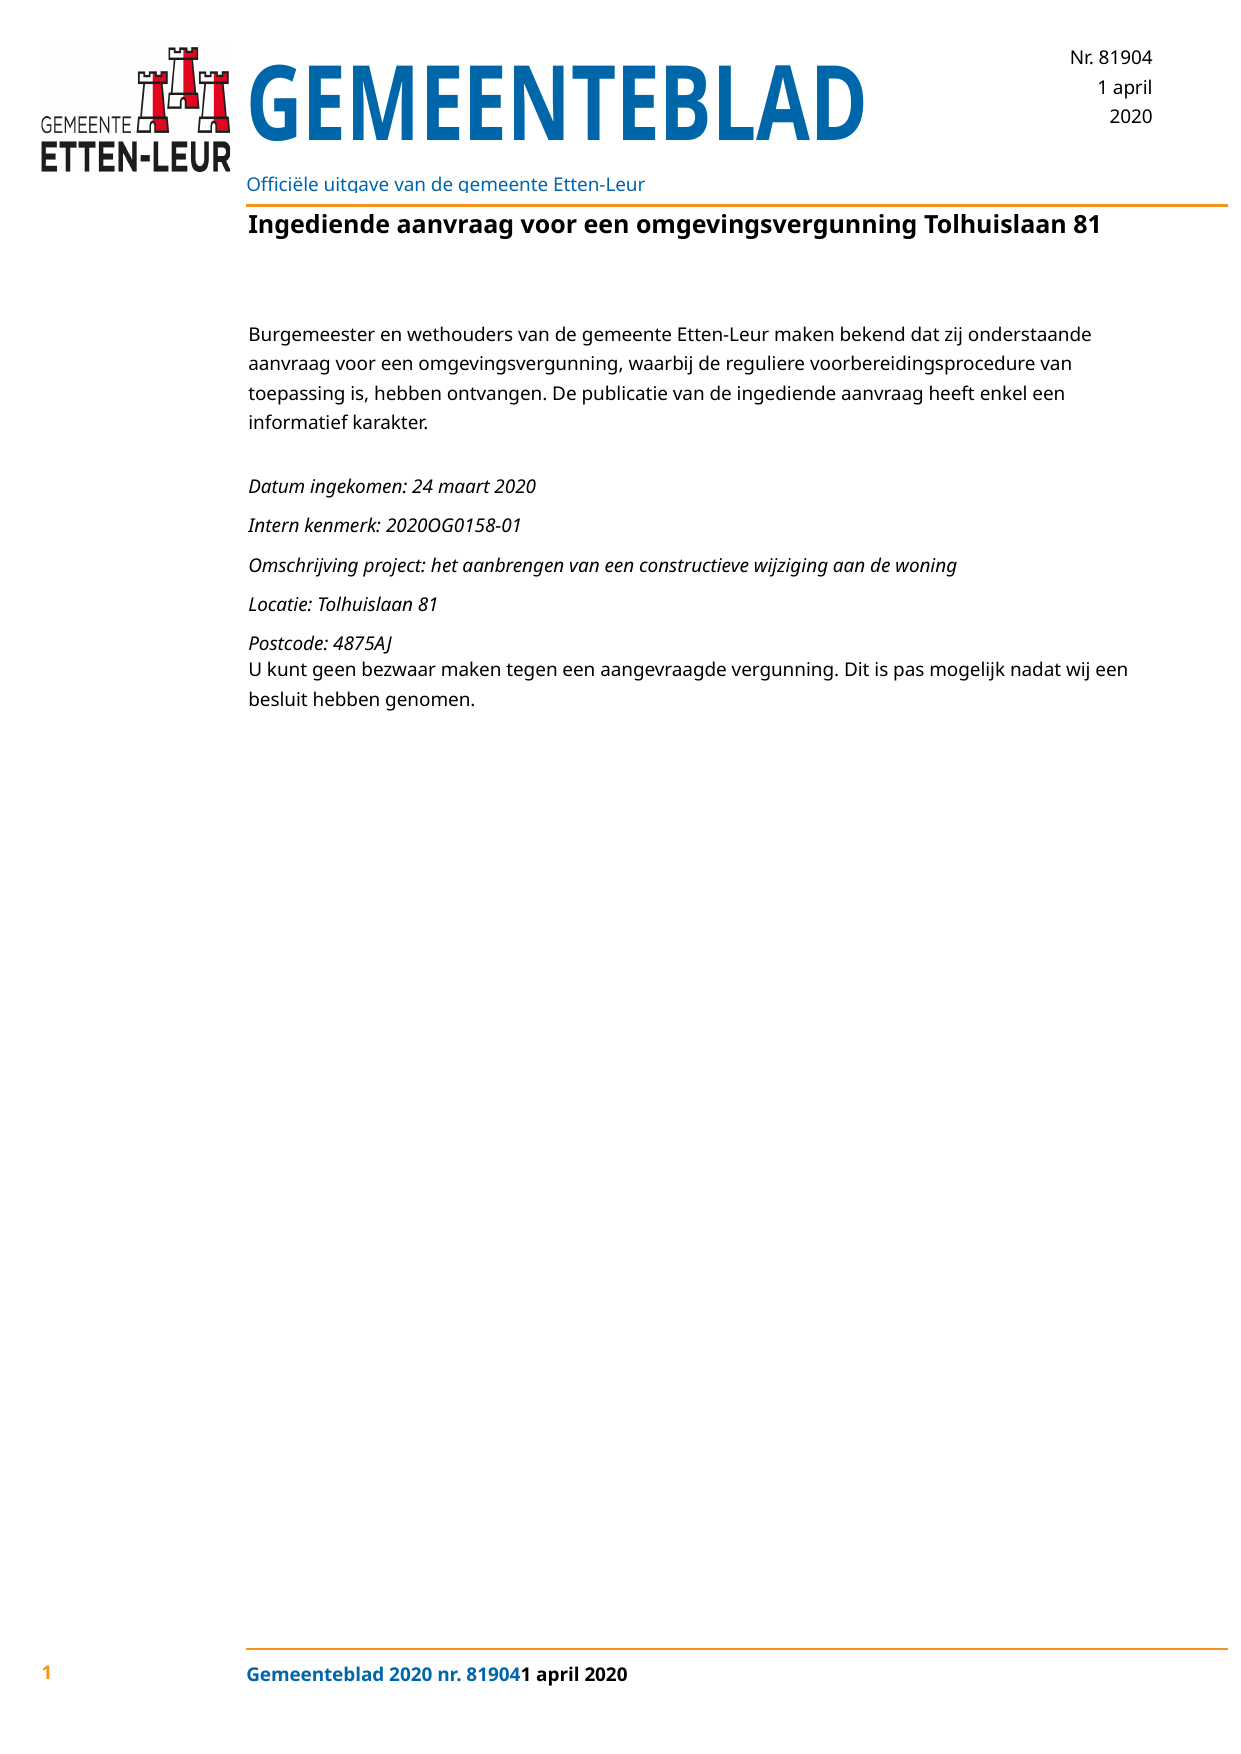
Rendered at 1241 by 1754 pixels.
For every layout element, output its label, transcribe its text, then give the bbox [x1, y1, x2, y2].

text Locatie: Tolhuislaan 81 [248, 591, 1152, 617]
text Burgemeester en wethouders van de gemeente Etten-Leur maken bekend dat zij onderstaande aanvraag voor een omgevingsvergunning, waarbij de reguliere voorbereidingsprocedure van toepassing is, hebben ontvangen. De publicatie van de ingediende aanvraag heeft enkel een informatief karakter. [248, 321, 1152, 435]
text U kunt geen bezwaar maken tegen een aangevraagde vergunning. Dit is pas mogelijk nadat wij een besluit hebben genomen. [248, 656, 1152, 712]
text Datum ingekomen: 24 maart 2020 [248, 473, 1152, 499]
text Intern kenmerk: 2020OG0158-01 [248, 513, 1152, 538]
text Omschrijving project: het aanbrengen van een constructieve wijziging aan de woning [248, 552, 1152, 578]
text Postcode: 4875AJ [248, 631, 1152, 656]
text Ingediende aanvraag voor een omgevingsvergunning Tolhuislaan 81 [248, 207, 1152, 241]
picture [41, 47, 231, 172]
